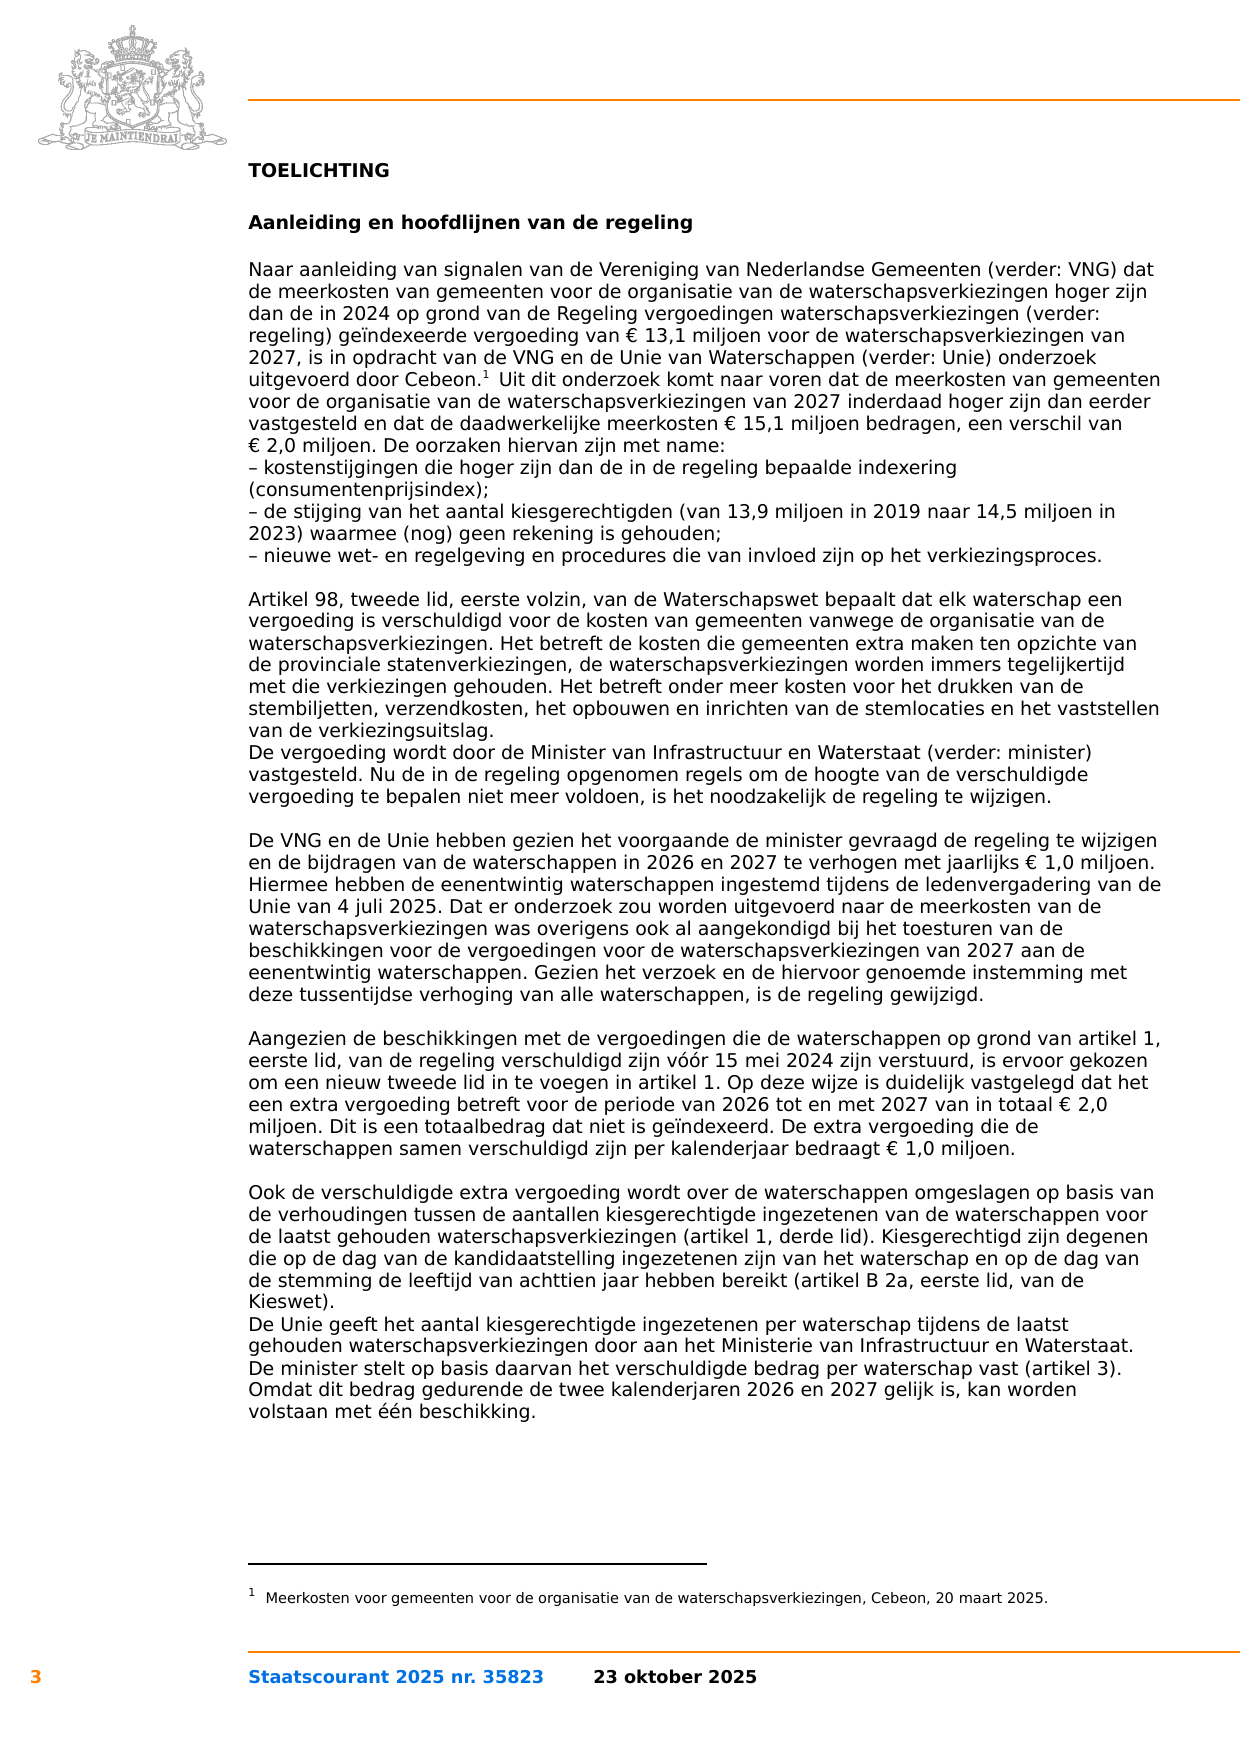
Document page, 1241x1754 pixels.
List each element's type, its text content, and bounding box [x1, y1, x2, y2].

text Aangezien de beschikkingen met de vergoedingen die de waterschappen op grond van artikel 1, eerste lid, van de regeling verschuldigd zijn vóór 15 mei 2024 zijn verstuurd, is ervoor gekozen om een nieuw tweede lid in te voegen in artikel 1. Op deze wijze is duidelijk vastgelegd dat het een extra vergoeding betreft voor de periode van 2026 tot en met 2027 van in totaal € 2,0 miljoen. Dit is een totaalbedrag dat niet is geïndexeerd. De extra vergoeding die de waterschappen samen verschuldigd zijn per kalenderjaar bedraagt € 1,0 miljoen. [248, 1028, 1163, 1160]
text De Unie geeft het aantal kiesgerechtigde ingezetenen per waterschap tijdens de laatst gehouden waterschapsverkiezingen door aan het Ministerie van Infrastructuur en Waterstaat. De minister stelt op basis daarvan het verschuldigde bedrag per waterschap vast (artikel 3). Omdat dit bedrag gedurende de twee kalenderjaren 2026 en 2027 gelijk is, kan worden volstaan met één beschikking. [248, 1313, 1163, 1423]
text Artikel 98, tweede lid, eerste volzin, van de Waterschapswet bepaalt dat elk waterschap een vergoeding is verschuldigd voor de kosten van gemeenten vanwege de organisatie van de waterschapsverkiezingen. Het betreft de kosten die gemeenten extra maken ten opzichte van de provinciale statenverkiezingen, de waterschapsverkiezingen worden immers tegelijkertijd met die verkiezingen gehouden. Het betreft onder meer kosten voor het drukken van de stembiljetten, verzendkosten, het opbouwen en inrichten van de stemlocaties en het vaststellen van de verkiezingsuitslag. [248, 588, 1163, 742]
text Ook de verschuldigde extra vergoeding wordt over de waterschappen omgeslagen op basis van de verhoudingen tussen de aantallen kiesgerechtigde ingezetenen van de waterschappen voor de laatst gehouden waterschapsverkiezingen (artikel 1, derde lid). Kiesgerechtigd zijn degenen die op de dag van de kandidaatstelling ingezetenen zijn van het waterschap en op de dag van de stemming de leeftijd van achttien jaar hebben bereikt (artikel B 2a, eerste lid, van de Kieswet). [248, 1182, 1163, 1313]
text – de stijging van het aantal kiesgerechtigden (van 13,9 miljoen in 2019 naar 14,5 miljoen in 2023) waarmee (nog) geen rekening is gehouden; [248, 501, 1163, 544]
text Meerkosten voor gemeenten voor de organisatie van de waterschapsverkiezingen, Cebeon, 20 maart 2025. [248, 1586, 1163, 1608]
text De vergoeding wordt door de Minister van Infrastructuur en Waterstaat (verder: minister) vastgesteld. Nu de in de regeling opgenomen regels om de hoogte van de verschuldigde vergoeding te bepalen niet meer voldoen, is het noodzakelijk de regeling te wijzigen. [248, 742, 1163, 808]
picture [38, 25, 227, 150]
text De VNG en de Unie hebben gezien het voorgaande de minister gevraagd de regeling te wijzigen en de bijdragen van de waterschappen in 2026 en 2027 te verhogen met jaarlijks € 1,0 miljoen. Hiermee hebben de eenentwintig waterschappen ingestemd tijdens de ledenvergadering van de Unie van 4 juli 2025. Dat er onderzoek zou worden uitgevoerd naar de meerkosten van de waterschapsverkiezingen was overigens ook al aangekondigd bij het toesturen van de beschikkingen voor de vergoedingen voor de waterschapsverkiezingen van 2027 aan de eenentwintig waterschappen. Gezien het verzoek en de hiervoor genoemde instemming met deze tussentijdse verhoging van alle waterschappen, is de regeling gewijzigd. [248, 830, 1163, 1006]
text – nieuwe wet- en regelgeving en procedures die van invloed zijn op het verkiezingsproces. [248, 544, 1163, 567]
subtitle TOELICHTING [248, 160, 1163, 182]
text – kostenstijgingen die hoger zijn dan de in de regeling bepaalde indexering (consumentenprijsindex); [248, 457, 1163, 501]
text Naar aanleiding van signalen van de Vereniging van Nederlandse Gemeenten (verder: VNG) dat de meerkosten van gemeenten voor de organisatie van de waterschapsverkiezingen hoger zijn dan de in 2024 op grond van de Regeling vergoedingen waterschapsverkiezingen (verder: regeling) geïndexeerde vergoeding van € 13,1 miljoen voor de waterschapsverkiezingen van 2027, is in opdracht van de VNG en de Unie van Waterschappen (verder: Unie) onderzoek uitgevoerd door Cebeon. Uit dit onderzoek komt naar voren dat de meerkosten van gemeenten voor de organisatie van de waterschapsverkiezingen van 2027 inderdaad hoger zijn dan eerder vastgesteld en dat de daadwerkelijke meerkosten € 15,1 miljoen bedragen, een verschil van € 2,0 miljoen. De oorzaken hiervan zijn met name: [248, 259, 1163, 457]
subtitle Aanleiding en hoofdlijnen van de regeling [248, 212, 1163, 234]
